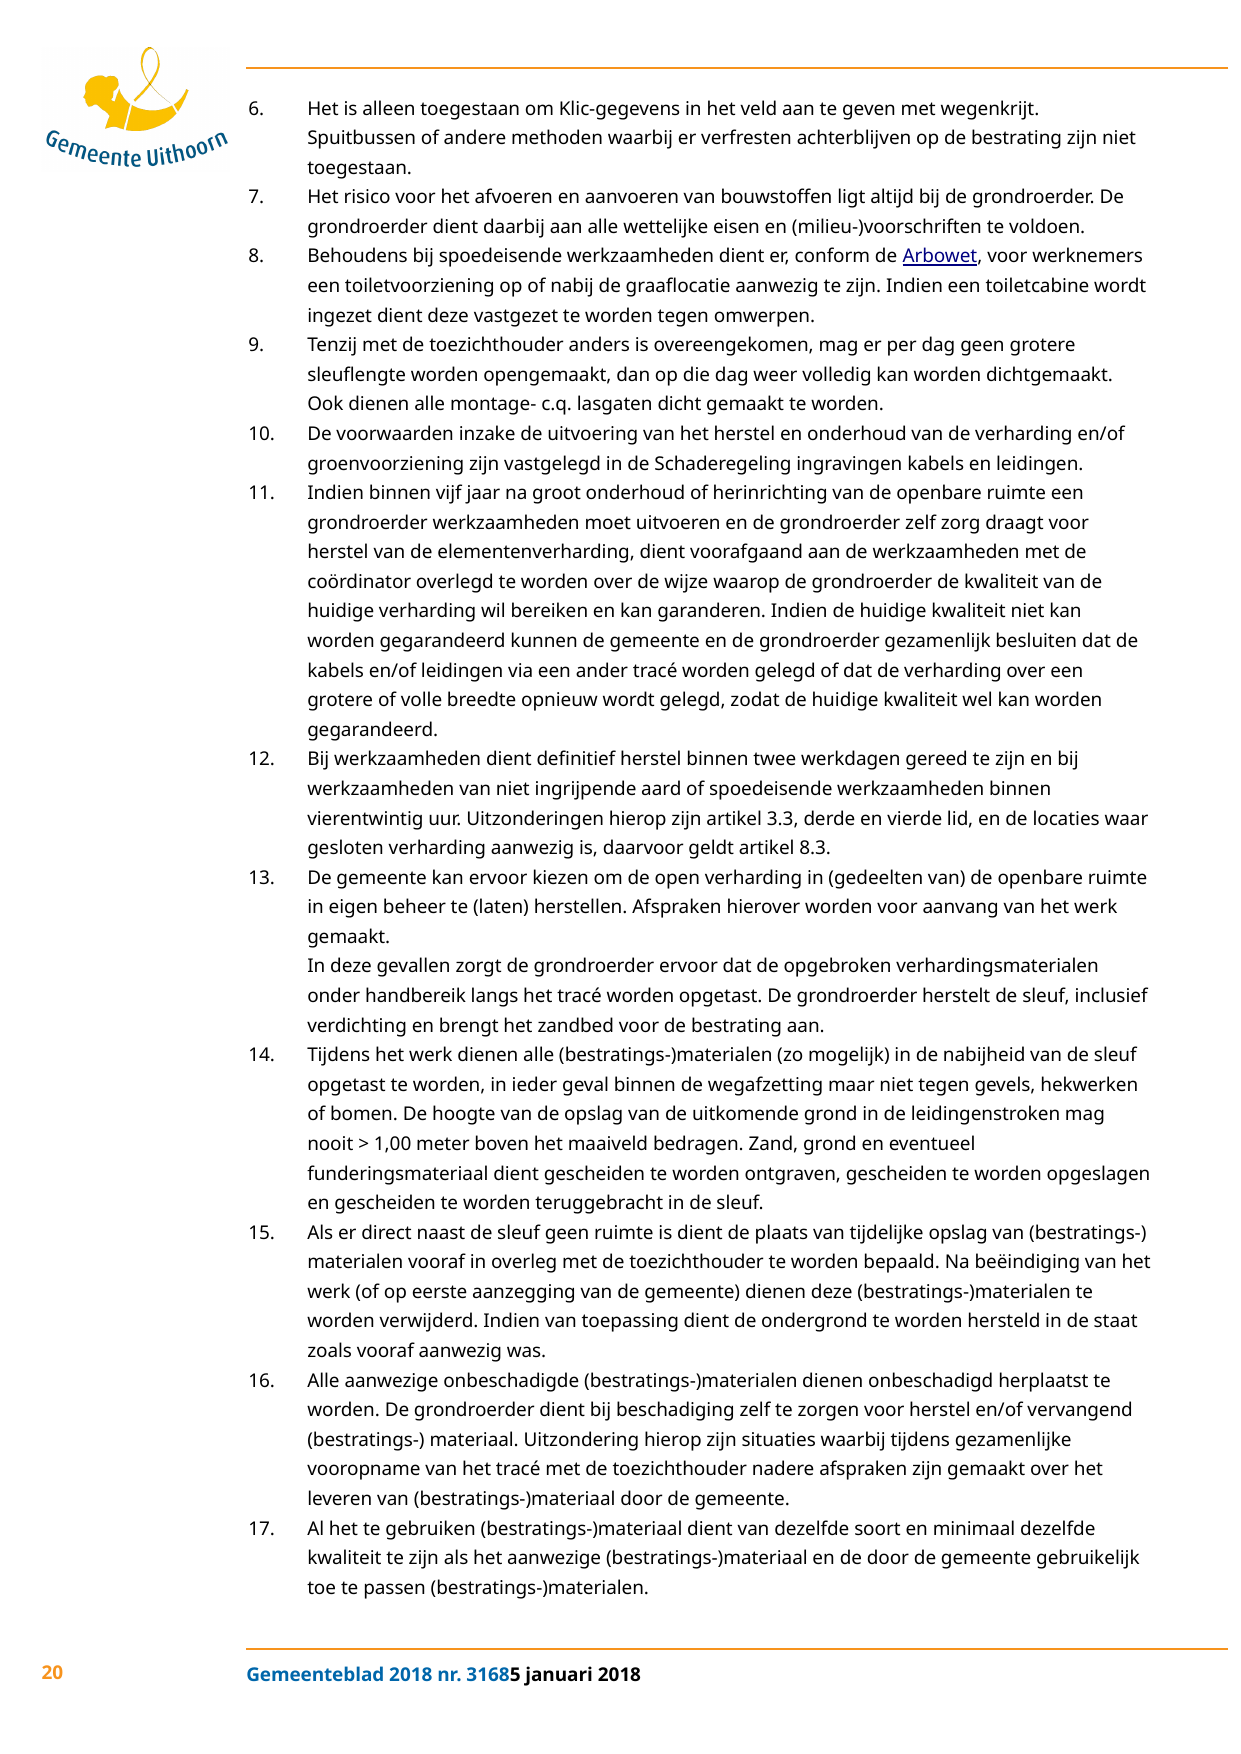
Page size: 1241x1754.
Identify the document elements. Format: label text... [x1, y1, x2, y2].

list Tijdens het werk dienen alle (bestratings-)materialen (zo mogelijk) in de nabijheid van de sleuf opgetast te worden, in ieder geval binnen de wegafzetting maar niet tegen gevels, hekwerken of bomen. De hoogte van de opslag van de uitkomende grond in de leidingenstroken mag nooit > 1,00 meter boven het maaiveld bedragen. Zand, grond en eventueel funderingsmateriaal dient gescheiden te worden ontgraven, gescheiden te worden opgeslagen en gescheiden te worden teruggebracht in de sleuf. [248, 1041, 1152, 1215]
list Al het te gebruiken (bestratings-)materiaal dient van dezelfde soort en minimaal dezelfde kwaliteit te zijn als het aanwezige (bestratings-)materiaal en de door de gemeente gebruikelijk toe te passen (bestratings-)materialen. [248, 1515, 1152, 1600]
list De gemeente kan ervoor kiezen om de open verharding in (gedeelten van) de openbare ruimte in eigen beheer te (laten) herstellen. Afspraken hierover worden voor aanvang van het werk gemaakt. [248, 864, 1152, 949]
list Het risico voor het afvoeren en aanvoeren van bouwstoffen ligt altijd bij de grondroerder. De grondroerder dient daarbij aan alle wettelijke eisen en (milieu-)voorschriften te voldoen. [248, 183, 1152, 239]
list Bij werkzaamheden dient definitief herstel binnen twee werkdagen gereed te zijn en bij werkzaamheden van niet ingrijpende aard of spoedeisende werkzaamheden binnen vierentwintig uur. Uitzonderingen hierop zijn artikel 3.3, derde en vierde lid, en de locaties waar gesloten verharding aanwezig is, daarvoor geldt artikel 8.3. [248, 746, 1152, 860]
list Tenzij met de toezichthouder anders is overeengekomen, mag er per dag geen grotere sleuflengte worden opengemaakt, dan op die dag weer volledig kan worden dichtgemaakt. Ook dienen alle montage- c.q. lasgaten dicht gemaakt te worden. [248, 331, 1152, 416]
picture [41, 47, 231, 172]
list Als er direct naast de sleuf geen ruimte is dient de plaats van tijdelijke opslag van (bestratings-) materialen vooraf in overleg met de toezichthouder te worden bepaald. Na beëindiging van het werk (of op eerste aanzegging van de gemeente) dienen deze (bestratings-)materialen te worden verwijderd. Indien van toepassing dient de ondergrond te worden hersteld in de staat zoals vooraf aanwezig was. [248, 1219, 1152, 1363]
list Indien binnen vijf jaar na groot onderhoud of herinrichting van de openbare ruimte een grondroerder werkzaamheden moet uitvoeren en de grondroerder zelf zorg draagt voor herstel van de elementenverharding, dient voorafgaand aan de werkzaamheden met de coördinator overlegd te worden over de wijze waarop de grondroerder de kwaliteit van de huidige verharding wil bereiken en kan garanderen. Indien de huidige kwaliteit niet kan worden gegarandeerd kunnen de gemeente en de grondroerder gezamenlijk besluiten dat de kabels en/of leidingen via een ander tracé worden gelegd of dat de verharding over een grotere of volle breedte opnieuw wordt gelegd, zodat de huidige kwaliteit wel kan worden gegarandeerd. [248, 479, 1152, 742]
list In deze gevallen zorgt de grondroerder ervoor dat de opgebroken verhardingsmaterialen onder handbereik langs het tracé worden opgetast. De grondroerder herstelt de sleuf, inclusief verdichting en brengt het zandbed voor de bestrating aan. [248, 953, 1152, 1038]
list Alle aanwezige onbeschadigde (bestratings-)materialen dienen onbeschadigd herplaatst te worden. De grondroerder dient bij beschadiging zelf te zorgen voor herstel en/of vervangend (bestratings-) materiaal. Uitzondering hierop zijn situaties waarbij tijdens gezamenlijke vooropname van het tracé met de toezichthouder nadere afspraken zijn gemaakt over het leveren van (bestratings-)materiaal door de gemeente. [248, 1367, 1152, 1511]
list Behoudens bij spoedeisende werkzaamheden dient er, conform de Arbowet, voor werknemers een toiletvoorziening op of nabij de graaflocatie aanwezig te zijn. Indien een toiletcabine wordt ingezet dient deze vastgezet te worden tegen omwerpen. [248, 243, 1152, 328]
list De voorwaarden inzake de uitvoering van het herstel en onderhoud van de verharding en/of groenvoorziening zijn vastgelegd in de Schaderegeling ingravingen kabels en leidingen. [248, 420, 1152, 476]
list Het is alleen toegestaan om Klic-gegevens in het veld aan te geven met wegenkrijt. Spuitbussen of andere methoden waarbij er verfresten achterblijven op de bestrating zijn niet toegestaan. [248, 95, 1152, 180]
